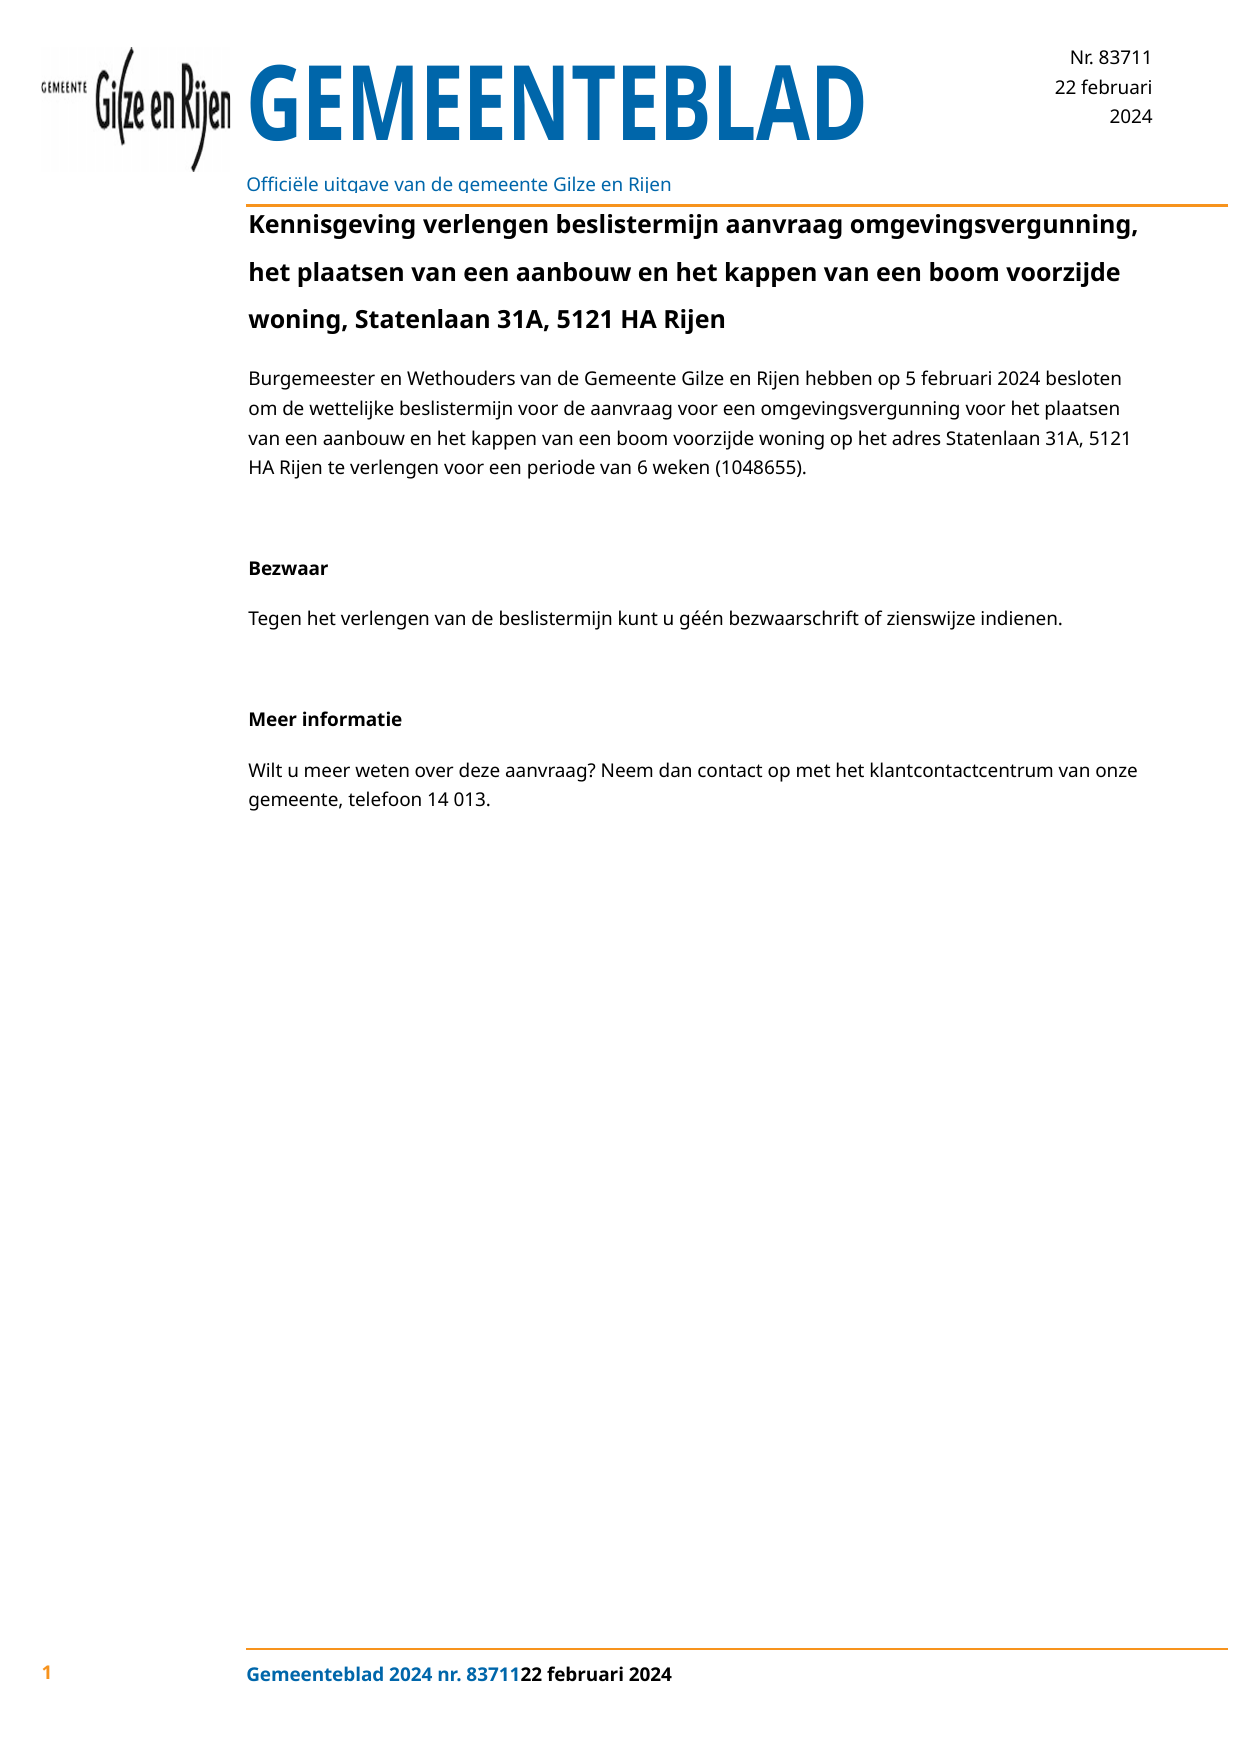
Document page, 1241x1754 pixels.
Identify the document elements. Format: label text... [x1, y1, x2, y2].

text Meer informatie [248, 706, 1152, 732]
text Burgemeester en Wethouders van de Gemeente Gilze en Rijen hebben op 5 februari 2024 besloten om de wettelijke beslistermijn voor de aanvraag voor een omgevingsvergunning voor het plaatsen van een aanbouw en het kappen van een boom voorzijde woning op het adres Statenlaan 31A, 5121 HA Rijen te verlengen voor een periode van 6 weken (1048655). [248, 366, 1152, 480]
text Tegen het verlengen van de beslistermijn kunt u géén bezwaarschrift of zienswijze indienen. [248, 606, 1152, 631]
text Bezwaar [248, 555, 1152, 581]
picture [41, 47, 231, 172]
text Wilt u meer weten over deze aanvraag? Neem dan contact op met het klantcontactcentrum van onze gemeente, telefoon 14 013. [248, 757, 1152, 812]
text Kennisgeving verlengen beslistermijn aanvraag omgevingsvergunning, het plaatsen van een aanbouw en het kappen van een boom voorzijde woning, Statenlaan 31A, 5121 HA Rijen [248, 207, 1152, 336]
